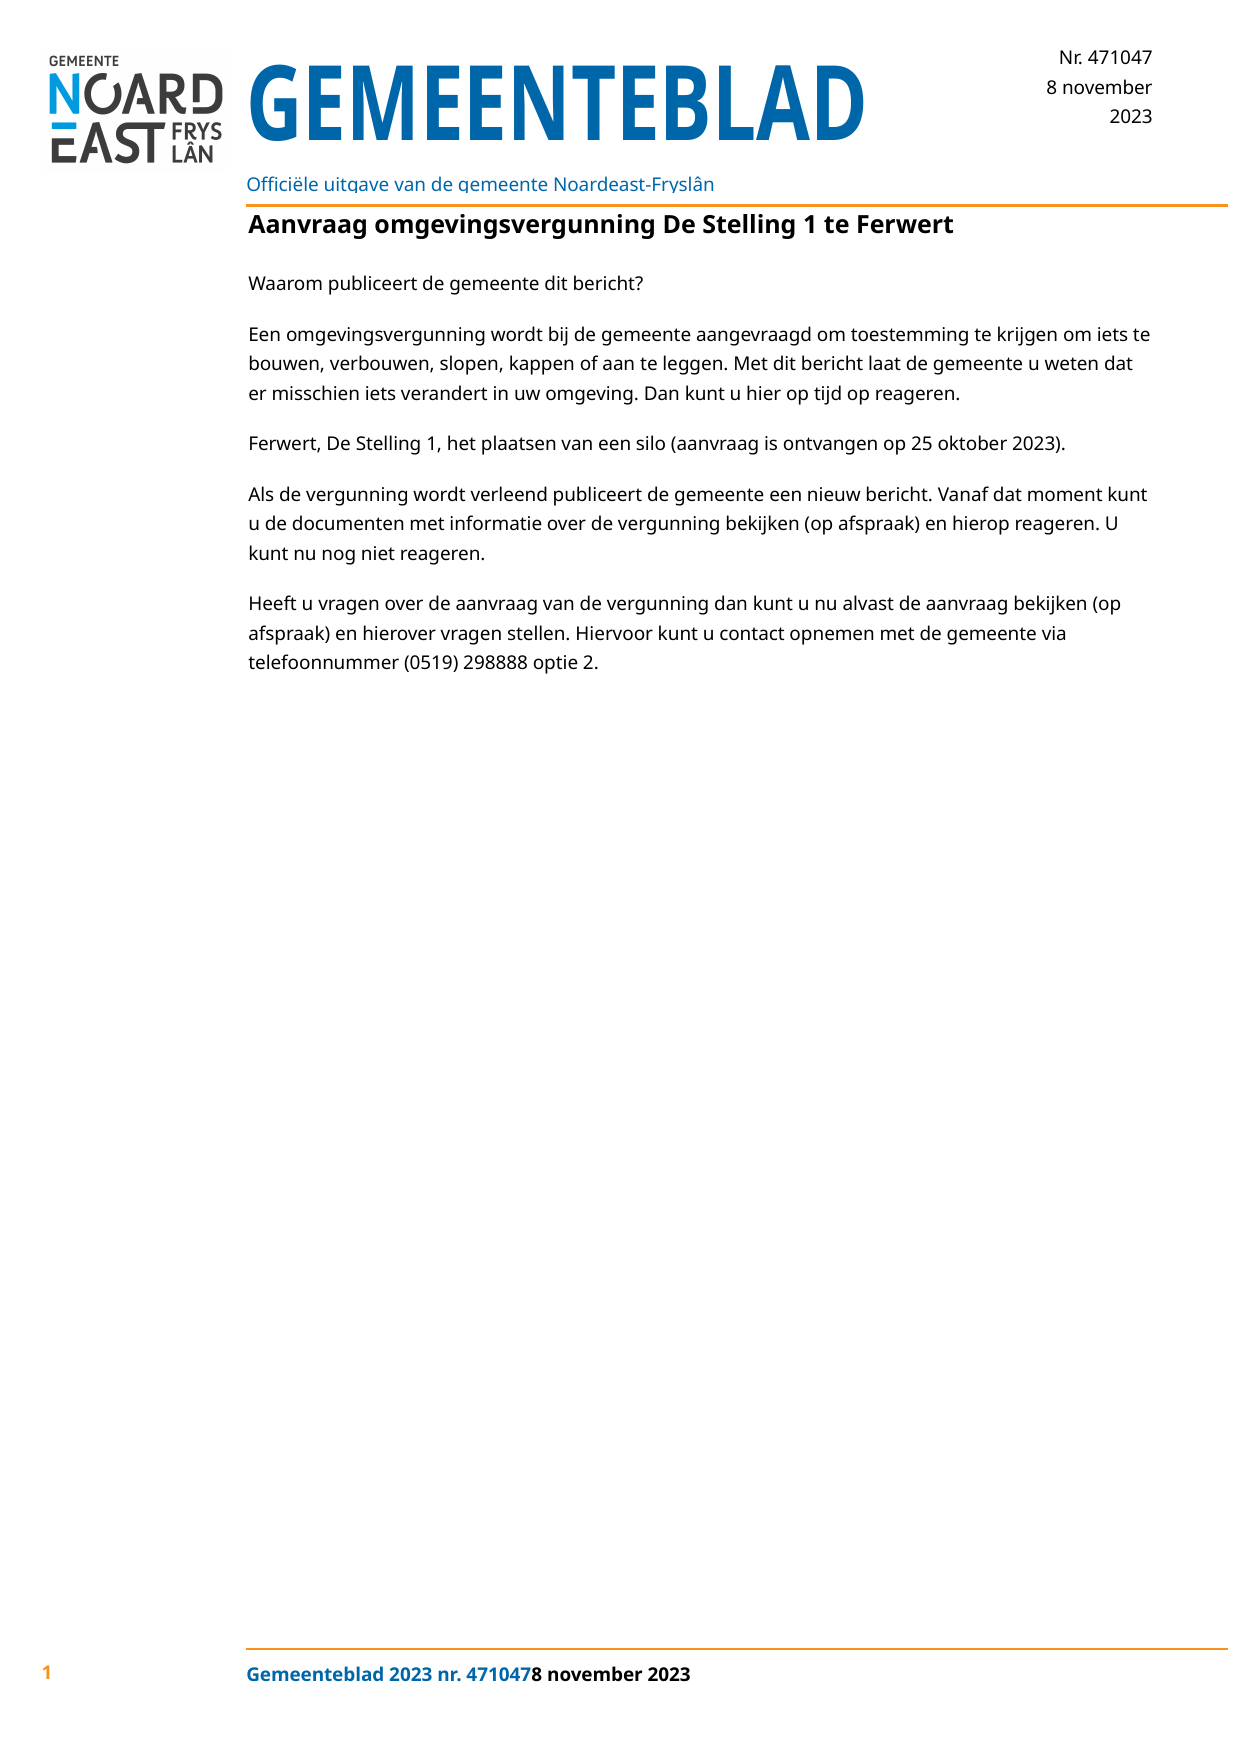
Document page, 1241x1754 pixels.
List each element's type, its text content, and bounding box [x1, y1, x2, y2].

text Ferwert, De Stelling 1, het plaatsen van een silo (aanvraag is ontvangen op 25 oktober 2023). [248, 430, 1152, 456]
text Waarom publiceert de gemeente dit bericht? [248, 270, 1152, 296]
text Heeft u vragen over de aanvraag van de vergunning dan kunt u nu alvast de aanvraag bekijken (op afspraak) en hierover vragen stellen. Hiervoor kunt u contact opnemen met de gemeente via telefoonnummer (0519) 298888 optie 2. [248, 590, 1152, 675]
picture [41, 47, 231, 172]
text Aanvraag omgevingsvergunning De Stelling 1 te Ferwert [248, 207, 1152, 241]
text Als de vergunning wordt verleend publiceert de gemeente een nieuw bericht. Vanaf dat moment kunt u de documenten met informatie over de vergunning bekijken (op afspraak) en hierop reageren. U kunt nu nog niet reageren. [248, 481, 1152, 566]
text Een omgevingsvergunning wordt bij de gemeente aangevraagd om toestemming te krijgen om iets te bouwen, verbouwen, slopen, kappen of aan te leggen. Met dit bericht laat de gemeente u weten dat er misschien iets verandert in uw omgeving. Dan kunt u hier op tijd op reageren. [248, 321, 1152, 406]
